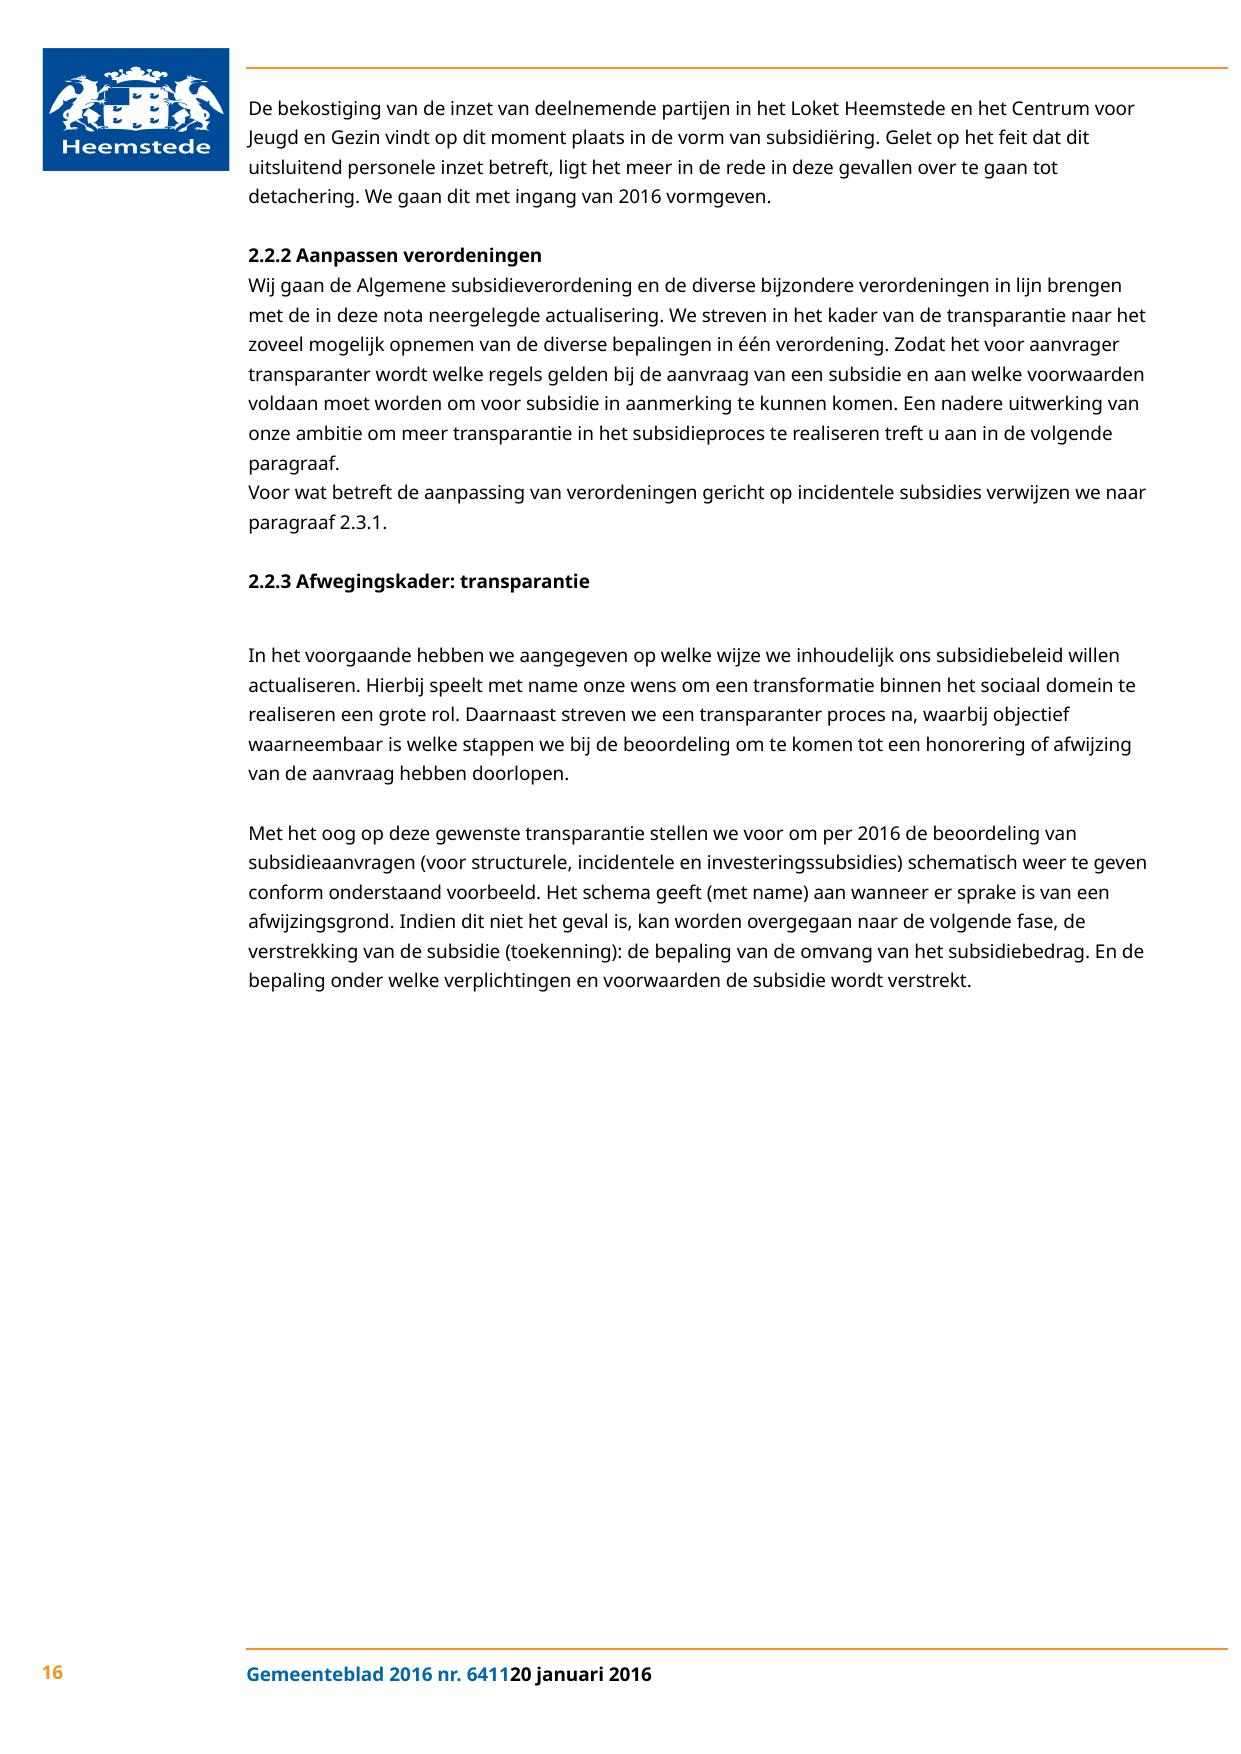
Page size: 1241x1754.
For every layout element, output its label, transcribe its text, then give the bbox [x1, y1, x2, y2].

text 2.2.2 Aanpassen verordeningen [248, 243, 1152, 268]
text De bekostiging van de inzet van deelnemende partijen in het Loket Heemstede en het Centrum voor Jeugd en Gezin vindt op dit moment plaats in de vorm van subsidiëring. Gelet op het feit dat dit uitsluitend personele inzet betreft, ligt het meer in de rede in deze gevallen over te gaan tot detachering. We gaan dit met ingang van 2016 vormgeven. [248, 95, 1152, 209]
text 2.2.3 Afwegingskader: transparantie [248, 568, 1152, 594]
picture [41, 47, 231, 172]
text Wij gaan de Algemene subsidieverordening en de diverse bijzondere verordeningen in lijn brengen met de in deze nota neergelegde actualisering. We streven in het kader van de transparantie naar het zoveel mogelijk opnemen van de diverse bepalingen in één verordening. Zodat het voor aanvrager transparanter wordt welke regels gelden bij de aanvraag van een subsidie en aan welke voorwaarden voldaan moet worden om voor subsidie in aanmerking te kunnen komen. Een nadere uitwerking van onze ambitie om meer transparantie in het subsidieproces te realiseren treft u aan in de volgende paragraaf. [248, 272, 1152, 476]
text In het voorgaande hebben we aangegeven op welke wijze we inhoudelijk ons subsidiebeleid willen actualiseren. Hierbij speelt met name onze wens om een transformatie binnen het sociaal domein te realiseren een grote rol. Daarnaast streven we een transparanter proces na, waarbij objectief waarneembaar is welke stappen we bij de beoordeling om te komen tot een honorering of afwijzing van de aanvraag hebben doorlopen. [248, 642, 1152, 786]
text Voor wat betreft de aanpassing van verordeningen gericht op incidentele subsidies verwijzen we naar paragraaf 2.3.1. [248, 479, 1152, 535]
text Met het oog op deze gewenste transparantie stellen we voor om per 2016 de beoordeling van subsidieaanvragen (voor structurele, incidentele en investeringssubsidies) schematisch weer te geven conform onderstaand voorbeeld. Het schema geeft (met name) aan wanneer er sprake is van een afwijzingsgrond. Indien dit niet het geval is, kan worden overgegaan naar de volgende fase, de verstrekking van de subsidie (toekenning): de bepaling van de omvang van het subsidiebedrag. En de bepaling onder welke verplichtingen en voorwaarden de subsidie wordt verstrekt. [248, 820, 1152, 993]
